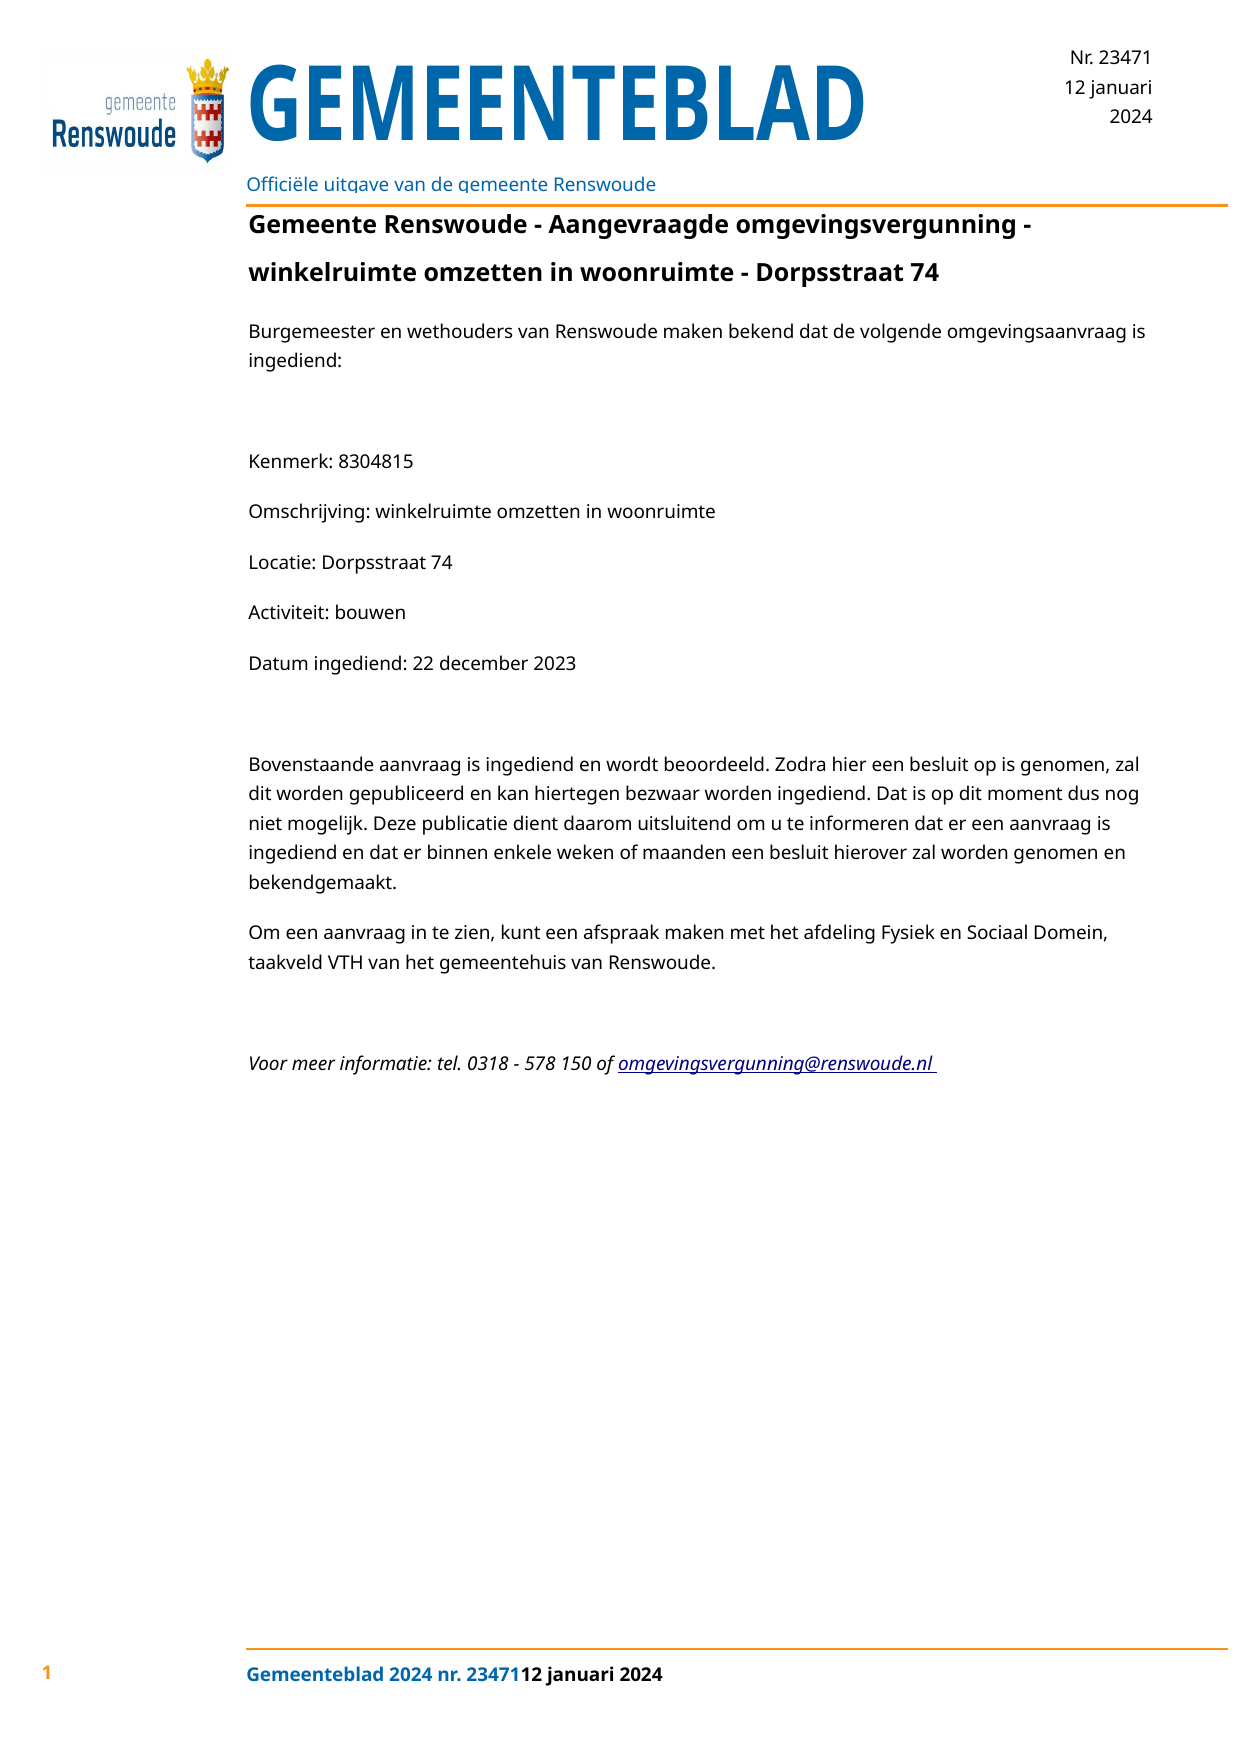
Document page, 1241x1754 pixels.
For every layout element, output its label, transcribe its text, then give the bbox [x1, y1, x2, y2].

text Bovenstaande aanvraag is ingediend en wordt beoordeeld. Zodra hier een besluit op is genomen, zal dit worden gepubliceerd en kan hiertegen bezwaar worden ingediend. Dat is op dit moment dus nog niet mogelijk. Deze publicatie dient daarom uitsluitend om u te informeren dat er een aanvraag is ingediend en dat er binnen enkele weken of maanden een besluit hierover zal worden genomen en bekendgemaakt. [248, 751, 1152, 895]
text Locatie: Dorpsstraat 74 [248, 549, 1152, 575]
text Voor meer informatie: tel. 0318 - 578 150 of omgevingsvergunning@renswoude.nl [248, 1050, 1152, 1076]
text Gemeente Renswoude - Aangevraagde omgevingsvergunning - winkelruimte omzetten in woonruimte - Dorpsstraat 74 [248, 207, 1152, 288]
text Omschrijving: winkelruimte omzetten in woonruimte [248, 499, 1152, 524]
picture [41, 47, 231, 172]
text Kenmerk: 8304815 [248, 448, 1152, 474]
text Om een aanvraag in te zien, kunt een afspraak maken met het afdeling Fysiek en Sociaal Domein, taakveld VTH van het gemeentehuis van Renswoude. [248, 919, 1152, 975]
text Datum ingediend: 22 december 2023 [248, 650, 1152, 676]
text Activiteit: bouwen [248, 599, 1152, 625]
text Burgemeester en wethouders van Renswoude maken bekend dat de volgende omgevingsaanvraag is ingediend: [248, 318, 1152, 373]
